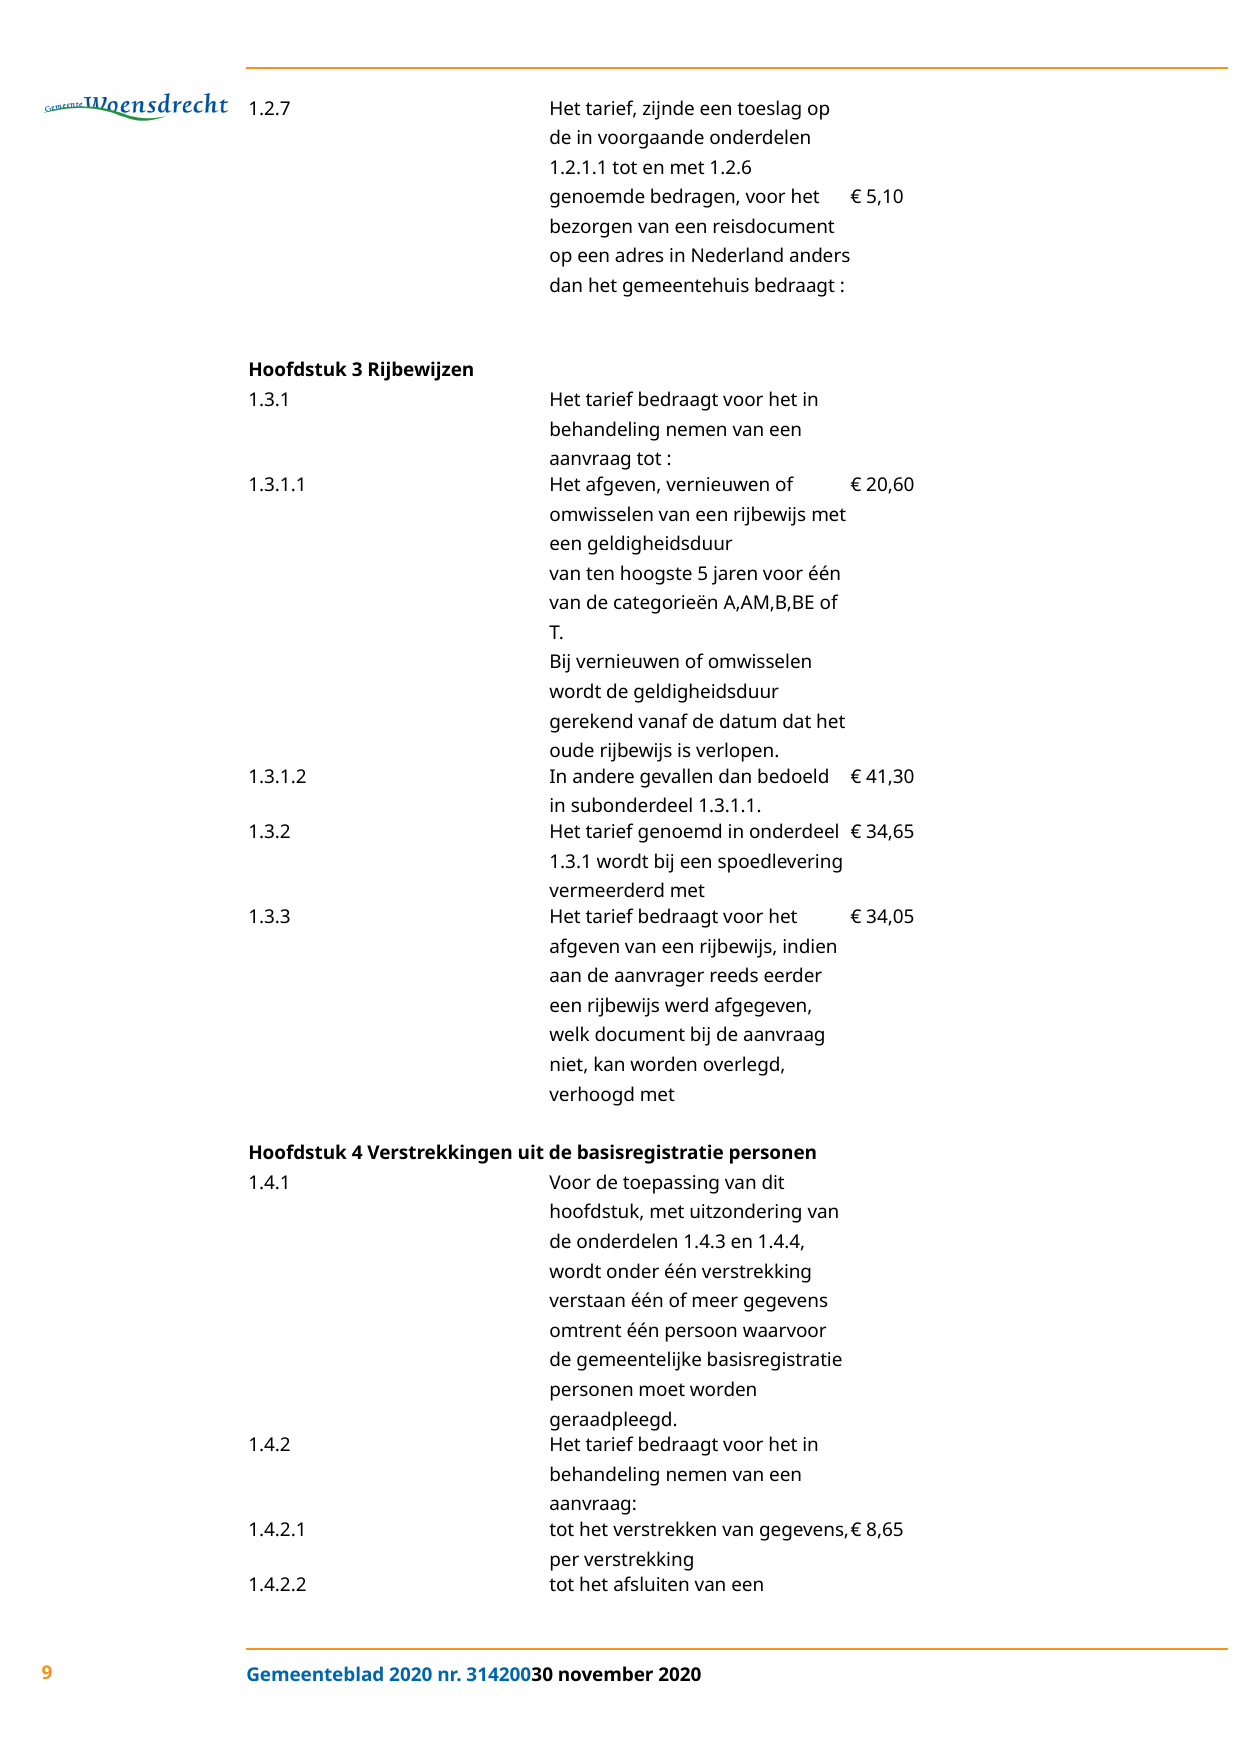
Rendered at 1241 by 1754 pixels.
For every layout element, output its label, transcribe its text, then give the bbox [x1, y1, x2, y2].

table_cell € 8,65 [850, 1516, 1152, 1572]
table_cell 1.2.7 [248, 95, 549, 298]
table_cell tot het verstrekken van gegevens, per verstrekking [549, 1516, 850, 1572]
table_cell [850, 1431, 1152, 1516]
table_cell 1.3.1.1 [248, 471, 549, 763]
table_cell € 5,10 [850, 95, 1152, 298]
table_cell [850, 298, 1152, 324]
table_cell 1.4.2 [248, 1431, 549, 1516]
table_cell Het afgeven, vernieuwen of omwisselen van een rijbewijs met een geldigheidsduur van ten hoogste 5 jaren voor één van de categorieën A,AM,B,BE of T. Bij vernieuwen of omwisselen wordt de geldigheidsduur gerekend vanaf de datum dat het oude rijbewijs is verlopen. [549, 471, 850, 763]
table_cell Het tarief, zijnde een toeslag op de in voorgaande onderdelen 1.2.1.1 tot en met 1.2.6 genoemde bedragen, voor het bezorgen van een reisdocument op een adres in Nederland anders dan het gemeentehuis bedraagt : [549, 95, 850, 298]
table_cell [549, 298, 850, 324]
table_cell Het tarief bedraagt voor het in behandeling nemen van een aanvraag: [549, 1431, 850, 1516]
table_cell 1.3.3 [248, 903, 549, 1107]
table_cell 1.4.2.1 [248, 1516, 549, 1572]
picture [41, 47, 231, 172]
table_cell € 34,65 [850, 819, 1152, 903]
table_header 1.4.1 [248, 1169, 549, 1431]
table_header [850, 386, 1152, 471]
table_cell Het tarief bedraagt voor het afgeven van een rijbewijs, indien aan de aanvrager reeds eerder een rijbewijs werd afgegeven, welk document bij de aanvraag niet, kan worden overlegd, verhoogd met [549, 903, 850, 1107]
table_cell tot het afsluiten van een [549, 1572, 850, 1597]
text Hoofdstuk 4 Verstrekkingen uit de basisregistratie personen [248, 1139, 1152, 1165]
table_cell € 20,60 [850, 471, 1152, 763]
table_cell 1.3.2 [248, 819, 549, 903]
text Hoofdstuk 3 Rijbewijzen [248, 357, 1152, 382]
table_cell [850, 1572, 1152, 1597]
table_header [850, 1169, 1152, 1431]
table_cell € 34,05 [850, 903, 1152, 1107]
table_cell [248, 298, 549, 324]
table_cell 1.4.2.2 [248, 1572, 549, 1597]
table_cell In andere gevallen dan bedoeld in subonderdeel 1.3.1.1. [549, 763, 850, 818]
table_cell Het tarief genoemd in onderdeel 1.3.1 wordt bij een spoedlevering vermeerderd met [549, 819, 850, 903]
table_cell 1.3.1.2 [248, 763, 549, 818]
table_header Voor de toepassing van dit hoofdstuk, met uitzondering van de onderdelen 1.4.3 en 1.4.4, wordt onder één verstrekking verstaan één of meer gegevens omtrent één persoon waarvoor de gemeentelijke basisregistratie personen moet worden geraadpleegd. [549, 1169, 850, 1431]
table_header 1.3.1 [248, 386, 549, 471]
table_cell € 41,30 [850, 763, 1152, 818]
table_header Het tarief bedraagt voor het in behandeling nemen van een aanvraag tot : [549, 386, 850, 471]
